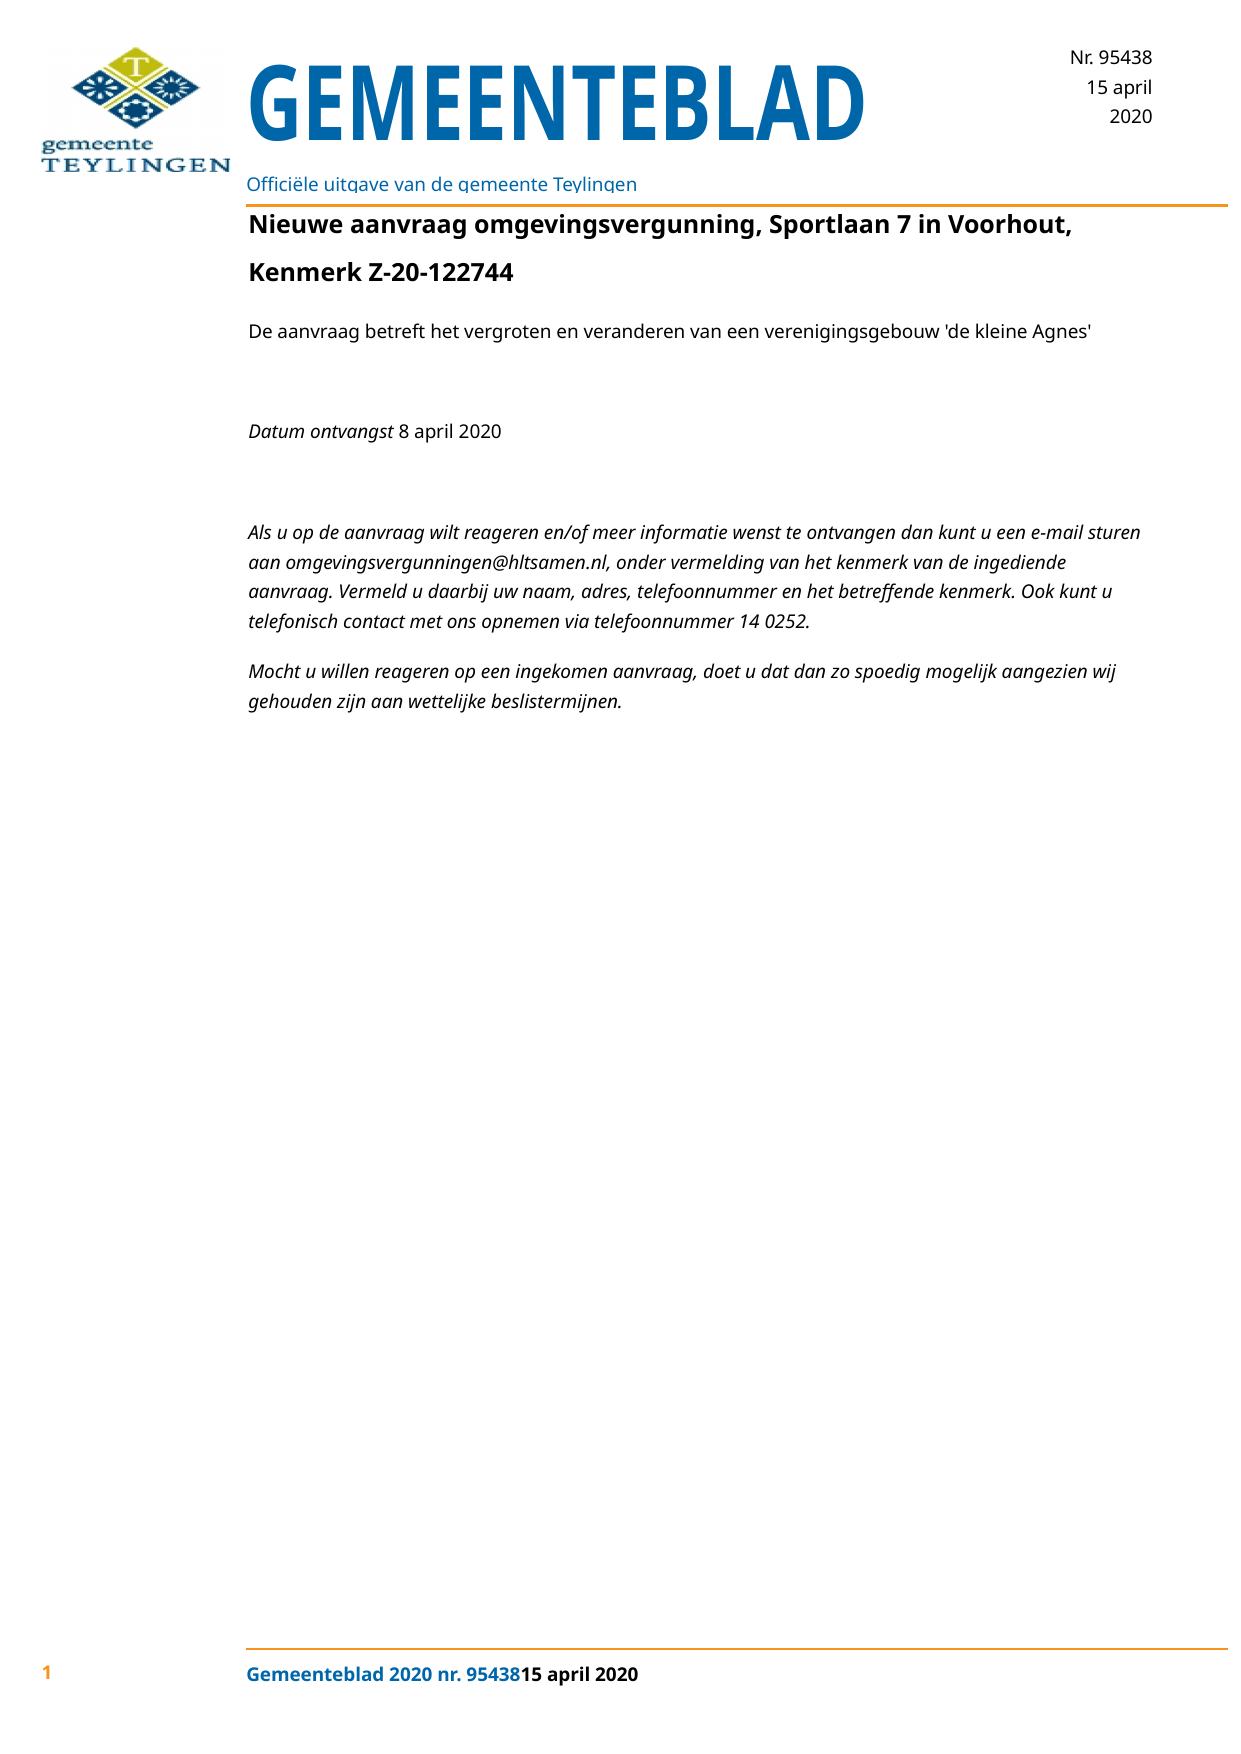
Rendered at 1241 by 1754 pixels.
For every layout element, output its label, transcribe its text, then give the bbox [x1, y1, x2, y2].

text Datum ontvangst 8 april 2020 [248, 419, 1152, 444]
text Nieuwe aanvraag omgevingsvergunning, Sportlaan 7 in Voorhout, Kenmerk Z-20-122744 [248, 207, 1152, 288]
text De aanvraag betreft het vergroten en veranderen van een verenigingsgebouw 'de kleine Agnes' [248, 318, 1152, 344]
text Mocht u willen reageren op een ingekomen aanvraag, doet u dat dan zo spoedig mogelijk aangezien wij gehouden zijn aan wettelijke beslistermijnen. [248, 659, 1152, 714]
picture [41, 47, 231, 172]
text Als u op de aanvraag wilt reageren en/of meer informatie wenst te ontvangen dan kunt u een e-mail sturen aan omgevingsvergunningen@hltsamen.nl, onder vermelding van het kenmerk van de ingediende aanvraag. Vermeld u daarbij uw naam, adres, telefoonnummer en het betreffende kenmerk. Ook kunt u telefonisch contact met ons opnemen via telefoonnummer 14 0252. [248, 519, 1152, 634]
